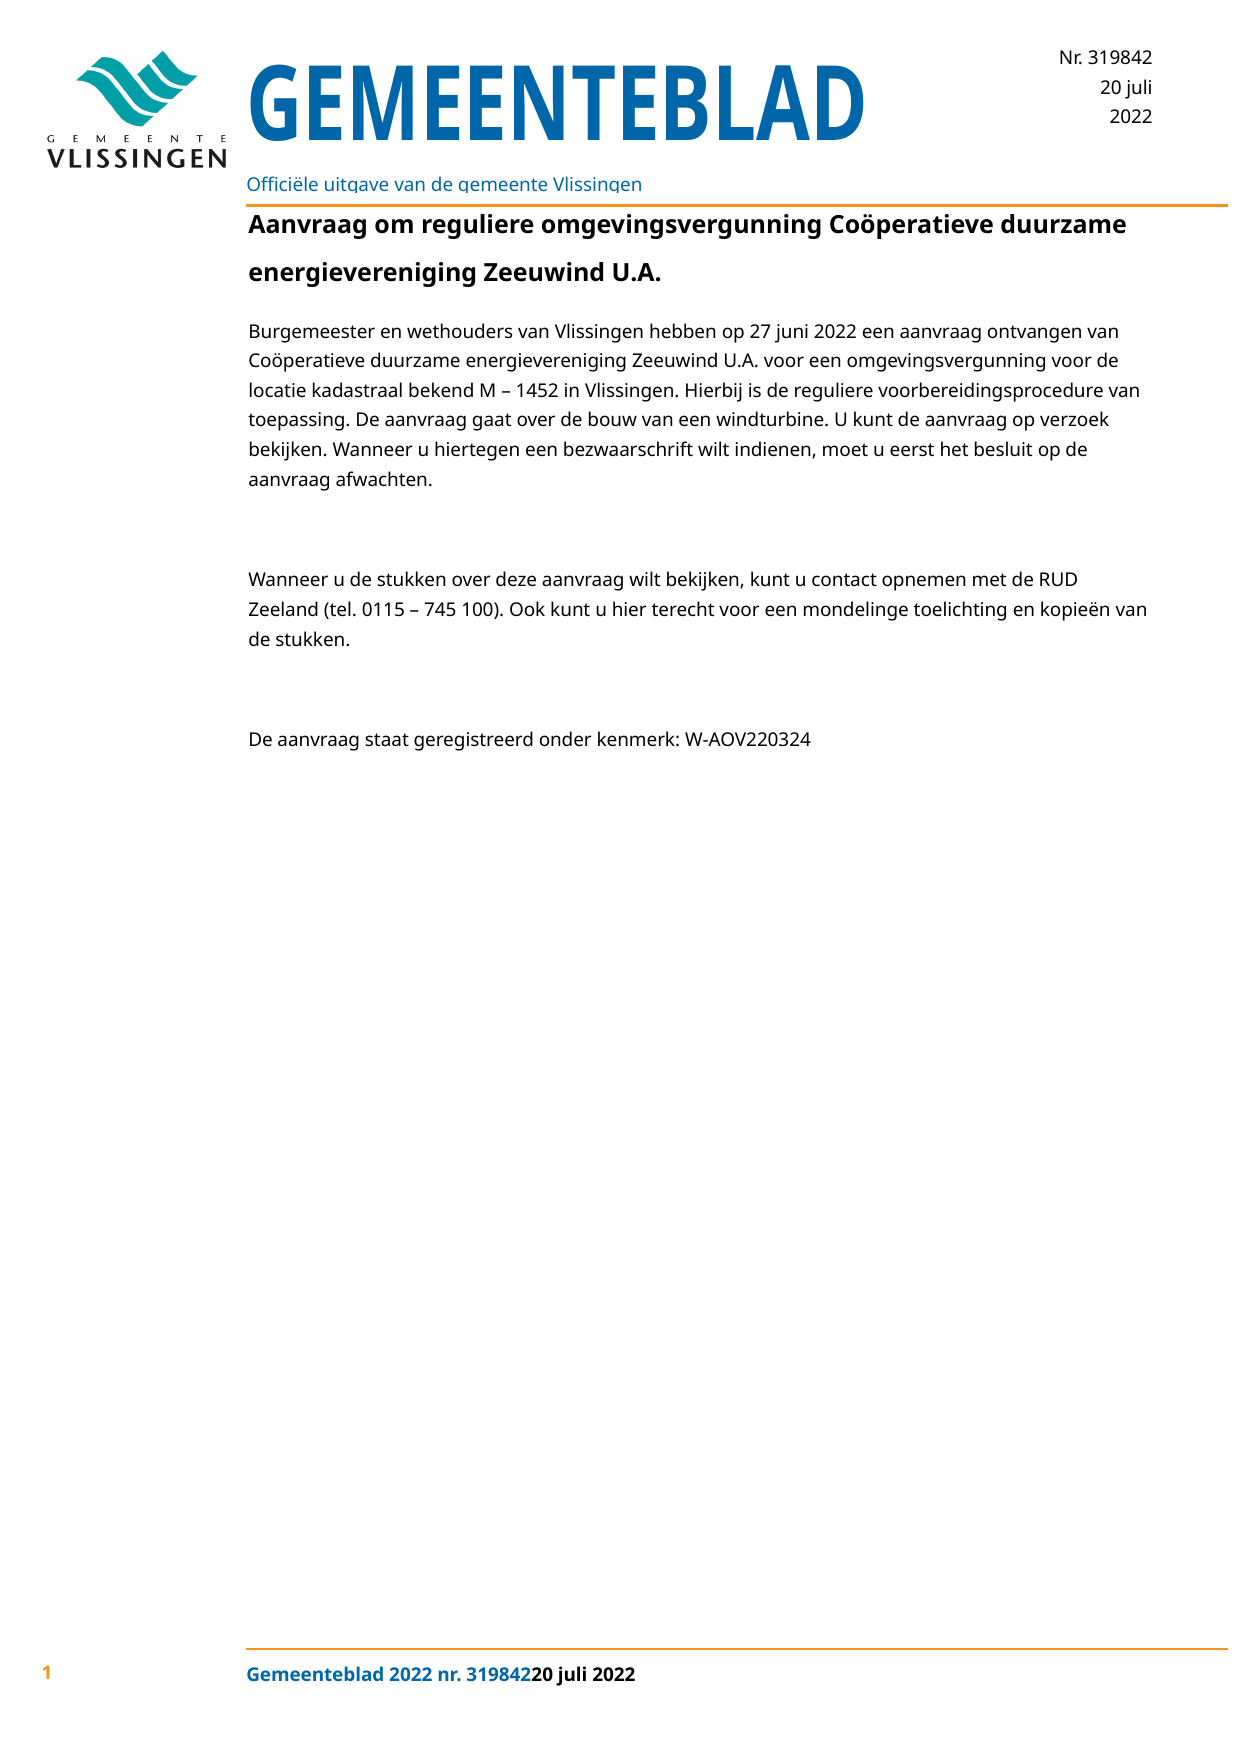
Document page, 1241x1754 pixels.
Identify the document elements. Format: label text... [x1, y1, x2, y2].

picture [41, 47, 231, 172]
text Aanvraag om reguliere omgevingsvergunning Coöperatieve duurzame energievereniging Zeeuwind U.A. [248, 207, 1152, 288]
text De aanvraag staat geregistreerd onder kenmerk: W-AOV220324 [248, 727, 1152, 752]
text Burgemeester en wethouders van Vlissingen hebben op 27 juni 2022 een aanvraag ontvangen van Coöperatieve duurzame energievereniging Zeeuwind U.A. voor een omgevingsvergunning voor de locatie kadastraal bekend M – 1452 in Vlissingen. Hierbij is de reguliere voorbereidingsprocedure van toepassing. De aanvraag gaat over de bouw van een windturbine. U kunt de aanvraag op verzoek bekijken. Wanneer u hiertegen een bezwaarschrift wilt indienen, moet u eerst het besluit op de aanvraag afwachten. [248, 318, 1152, 492]
text Wanneer u de stukken over deze aanvraag wilt bekijken, kunt u contact opnemen met de RUD Zeeland (tel. 0115 – 745 100). Ook kunt u hier terecht voor een mondelinge toelichting en kopieën van de stukken. [248, 567, 1152, 652]
